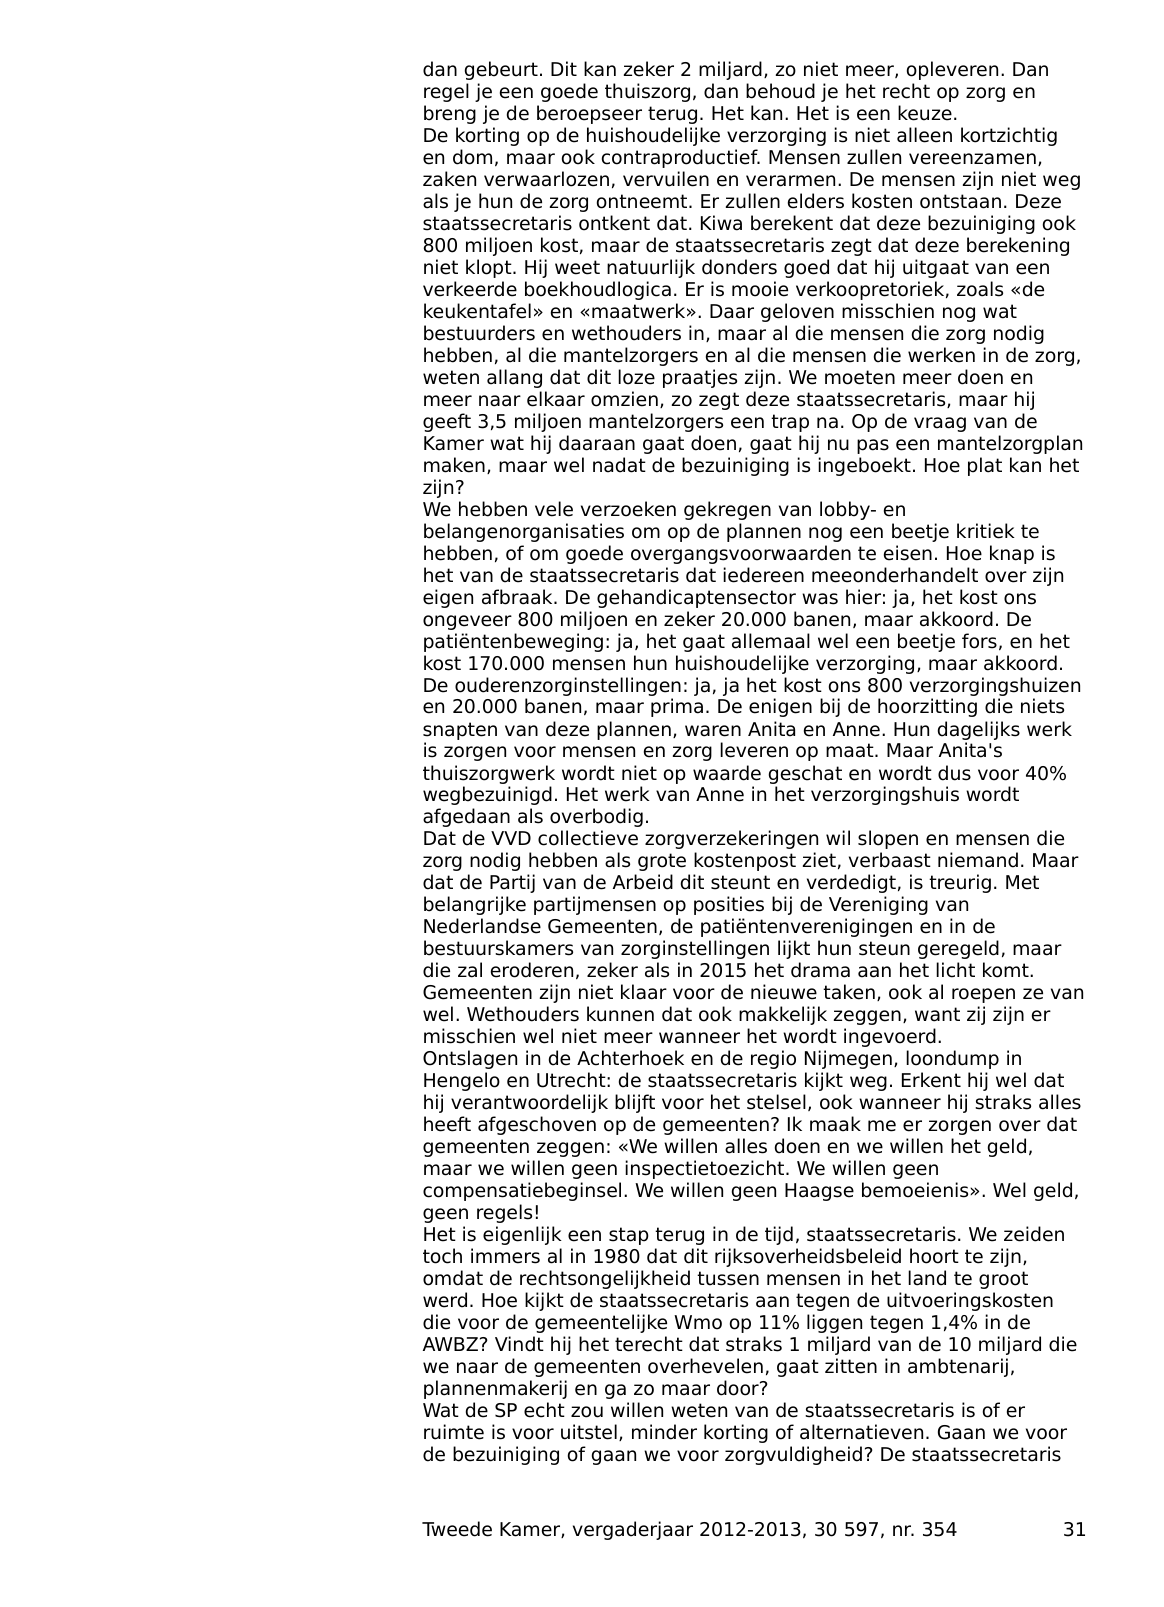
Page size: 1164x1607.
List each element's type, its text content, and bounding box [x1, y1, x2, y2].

text De ouderenzorginstellingen: ja, ja het kost ons 800 verzorgingshuizen en 20.000 banen, maar prima. De enigen bij de hoorzitting die niets snapten van deze plannen, waren Anita en Anne. Hun dagelijks werk is zorgen voor mensen en zorg leveren op maat. Maar Anita's thuiszorgwerk wordt niet op waarde geschat en wordt dus voor 40% wegbezuinigd. Het werk van Anne in het verzorgingshuis wordt afgedaan als overbodig. [422, 674, 1087, 828]
text Wat de SP echt zou willen weten van de staatssecretaris is of er ruimte is voor uitstel, minder korting of alternatieven. Gaan we voor de bezuiniging of gaan we voor zorgvuldigheid? De staatssecretaris [422, 1400, 1087, 1466]
text dan gebeurt. Dit kan zeker 2 miljard, zo niet meer, opleveren. Dan regel je een goede thuiszorg, dan behoud je het recht op zorg en breng je de beroepseer terug. Het kan. Het is een keuze. [422, 59, 1087, 125]
text Ontslagen in de Achterhoek en de regio Nijmegen, loondump in Hengelo en Utrecht: de staatssecretaris kijkt weg. Erkent hij wel dat hij verantwoordelijk blijft voor het stelsel, ook wanneer hij straks alles heeft afgeschoven op de gemeenten? Ik maak me er zorgen over dat gemeenten zeggen: «We willen alles doen en we willen het geld, maar we willen geen inspectietoezicht. We willen geen compensatiebeginsel. We willen geen Haagse bemoeienis». Wel geld, geen regels! [422, 1048, 1087, 1224]
text Dat de VVD collectieve zorgverzekeringen wil slopen en mensen die zorg nodig hebben als grote kostenpost ziet, verbaast niemand. Maar dat de Partij van de Arbeid dit steunt en verdedigt, is treurig. Met belangrijke partijmensen op posities bij de Vereniging van Nederlandse Gemeenten, de patiëntenverenigingen en in de bestuurskamers van zorginstellingen lijkt hun steun geregeld, maar die zal eroderen, zeker als in 2015 het drama aan het licht komt. Gemeenten zijn niet klaar voor de nieuwe taken, ook al roepen ze van wel. Wethouders kunnen dat ook makkelijk zeggen, want zij zijn er misschien wel niet meer wanneer het wordt ingevoerd. [422, 828, 1087, 1048]
text Het is eigenlijk een stap terug in de tijd, staatssecretaris. We zeiden toch immers al in 1980 dat dit rijksoverheidsbeleid hoort te zijn, omdat de rechtsongelijkheid tussen mensen in het land te groot werd. Hoe kijkt de staatssecretaris aan tegen de uitvoeringskosten die voor de gemeentelijke Wmo op 11% liggen tegen 1,4% in de AWBZ? Vindt hij het terecht dat straks 1 miljard van de 10 miljard die we naar de gemeenten overhevelen, gaat zitten in ambtenarij, plannenmakerij en ga zo maar door? [422, 1224, 1087, 1400]
text We hebben vele verzoeken gekregen van lobby- en belangenorganisaties om op de plannen nog een beetje kritiek te hebben, of om goede overgangsvoorwaarden te eisen. Hoe knap is het van de staatssecretaris dat iedereen meeonderhandelt over zijn eigen afbraak. De gehandicaptensector was hier: ja, het kost ons ongeveer 800 miljoen en zeker 20.000 banen, maar akkoord. De patiëntenbeweging: ja, het gaat allemaal wel een beetje fors, en het kost 170.000 mensen hun huishoudelijke verzorging, maar akkoord. [422, 499, 1087, 674]
text De korting op de huishoudelijke verzorging is niet alleen kortzichtig en dom, maar ook contraproductief. Mensen zullen vereenzamen, zaken verwaarlozen, vervuilen en verarmen. De mensen zijn niet weg als je hun de zorg ontneemt. Er zullen elders kosten ontstaan. Deze staatssecretaris ontkent dat. Kiwa berekent dat deze bezuiniging ook 800 miljoen kost, maar de staatssecretaris zegt dat deze berekening niet klopt. Hij weet natuurlijk donders goed dat hij uitgaat van een verkeerde boekhoudlogica. Er is mooie verkoopretoriek, zoals «de keukentafel» en «maatwerk». Daar geloven misschien nog wat bestuurders en wethouders in, maar al die mensen die zorg nodig hebben, al die mantelzorgers en al die mensen die werken in de zorg, weten allang dat dit loze praatjes zijn. We moeten meer doen en meer naar elkaar omzien, zo zegt deze staatssecretaris, maar hij geeft 3,5 miljoen mantelzorgers een trap na. Op de vraag van de Kamer wat hij daaraan gaat doen, gaat hij nu pas een mantelzorgplan maken, maar wel nadat de bezuiniging is ingeboekt. Hoe plat kan het zijn? [422, 125, 1087, 499]
